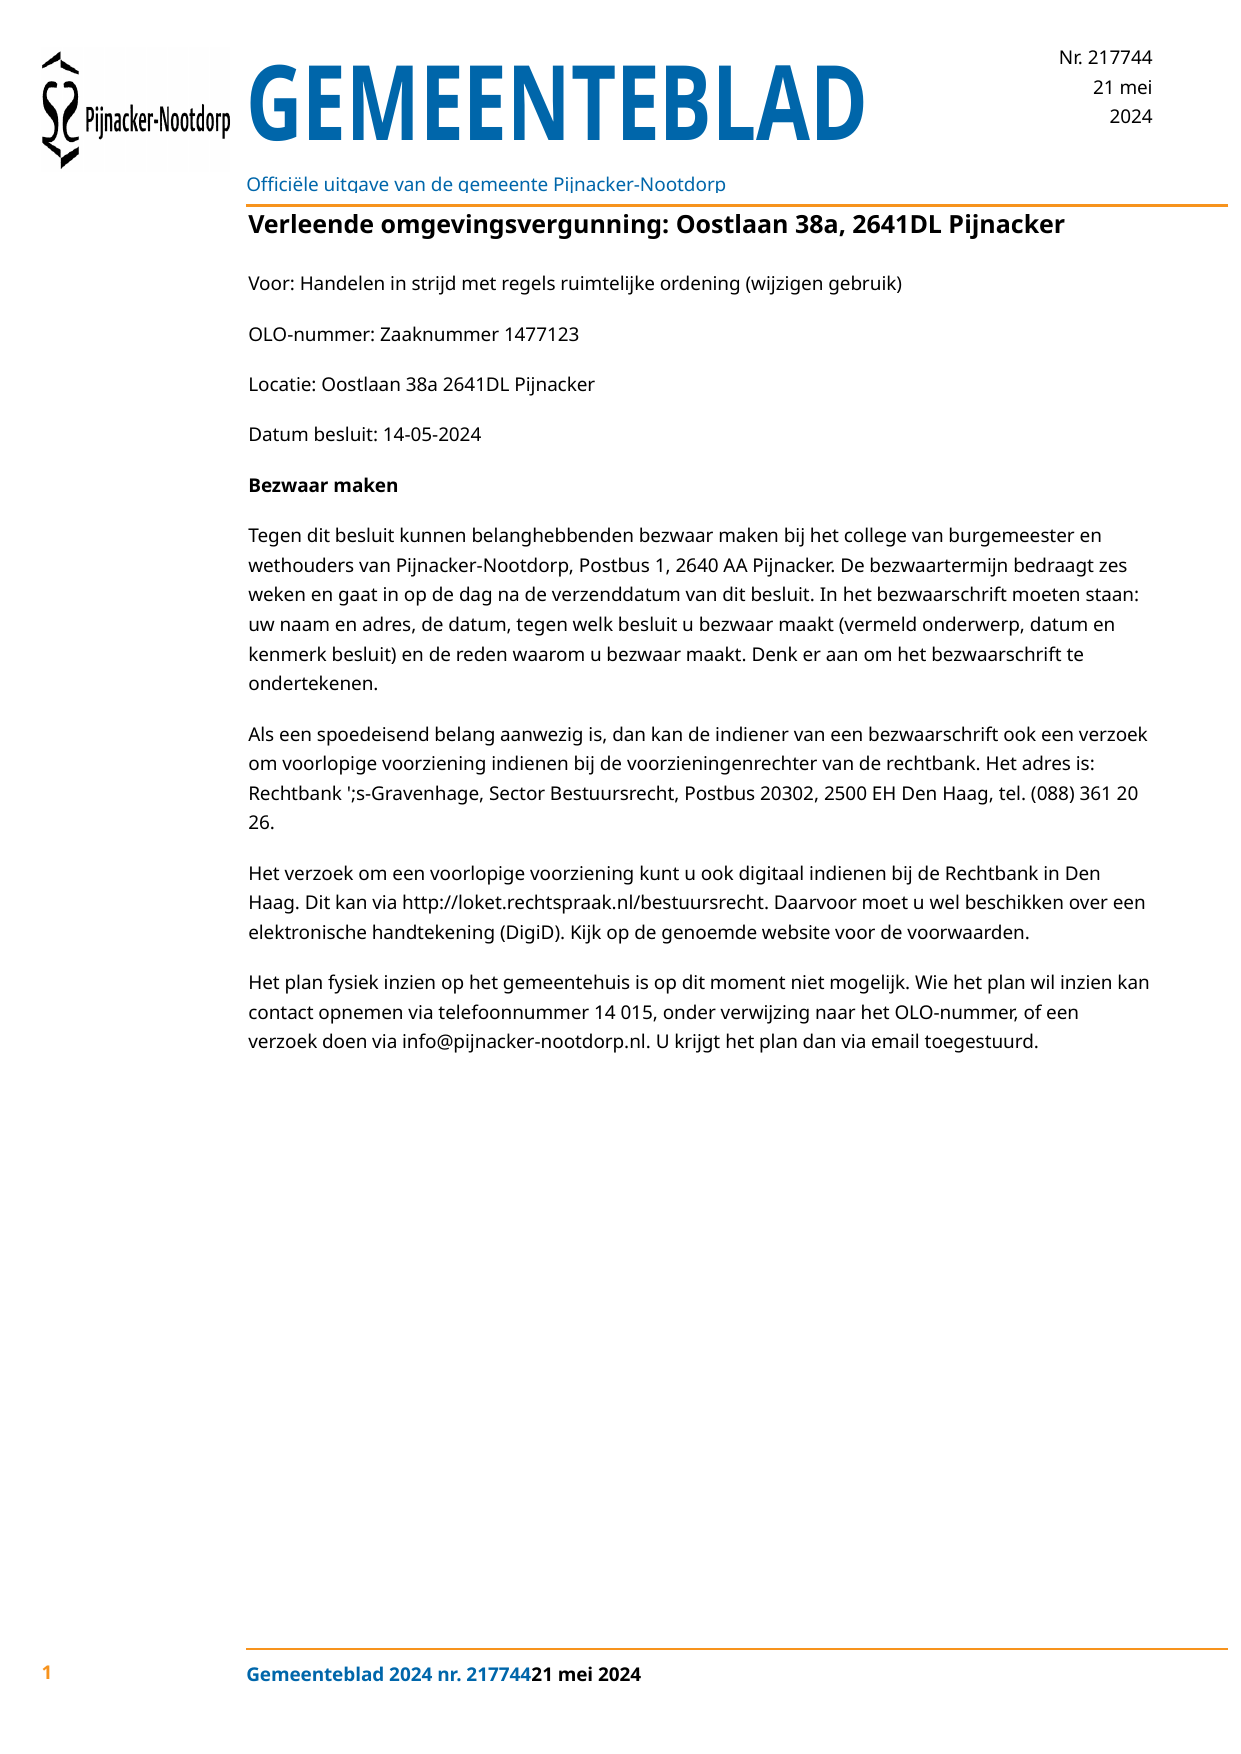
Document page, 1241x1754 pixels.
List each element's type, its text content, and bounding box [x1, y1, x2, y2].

text Tegen dit besluit kunnen belanghebbenden bezwaar maken bij het college van burgemeester en wethouders van Pijnacker-Nootdorp, Postbus 1, 2640 AA Pijnacker. De bezwaartermijn bedraagt zes weken en gaat in op de dag na de verzenddatum van dit besluit. In het bezwaarschrift moeten staan: uw naam en adres, de datum, tegen welk besluit u bezwaar maakt (vermeld onderwerp, datum en kenmerk besluit) en de reden waarom u bezwaar maakt. Denk er aan om het bezwaarschrift te ondertekenen. [248, 522, 1152, 696]
text Locatie: Oostlaan 38a 2641DL Pijnacker [248, 371, 1152, 397]
text Bezwaar maken [248, 472, 1152, 498]
text Het plan fysiek inzien op het gemeentehuis is op dit moment niet mogelijk. Wie het plan wil inzien kan contact opnemen via telefoonnummer 14 015, onder verwijzing naar het OLO-nummer, of een verzoek doen via info@pijnacker-nootdorp.nl. U krijgt het plan dan via email toegestuurd. [248, 969, 1152, 1054]
text Datum besluit: 14-05-2024 [248, 422, 1152, 447]
text Als een spoedeisend belang aanwezig is, dan kan de indiener van een bezwaarschrift ook een verzoek om voorlopige voorziening indienen bij de voorzieningenrechter van de rechtbank. Het adres is: Rechtbank ';s-Gravenhage, Sector Bestuursrecht, Postbus 20302, 2500 EH Den Haag, tel. (088) 361 20 26. [248, 721, 1152, 835]
text Het verzoek om een voorlopige voorziening kunt u ook digitaal indienen bij de Rechtbank in Den Haag. Dit kan via http://loket.rechtspraak.nl/bestuursrecht. Daarvoor moet u wel beschikken over een elektronische handtekening (DigiD). Kijk op de genoemde website voor de voorwaarden. [248, 860, 1152, 945]
text Voor: Handelen in strijd met regels ruimtelijke ordening (wijzigen gebruik) [248, 270, 1152, 296]
picture [41, 47, 231, 172]
text OLO-nummer: Zaaknummer 1477123 [248, 321, 1152, 346]
text Verleende omgevingsvergunning: Oostlaan 38a, 2641DL Pijnacker [248, 207, 1152, 241]
